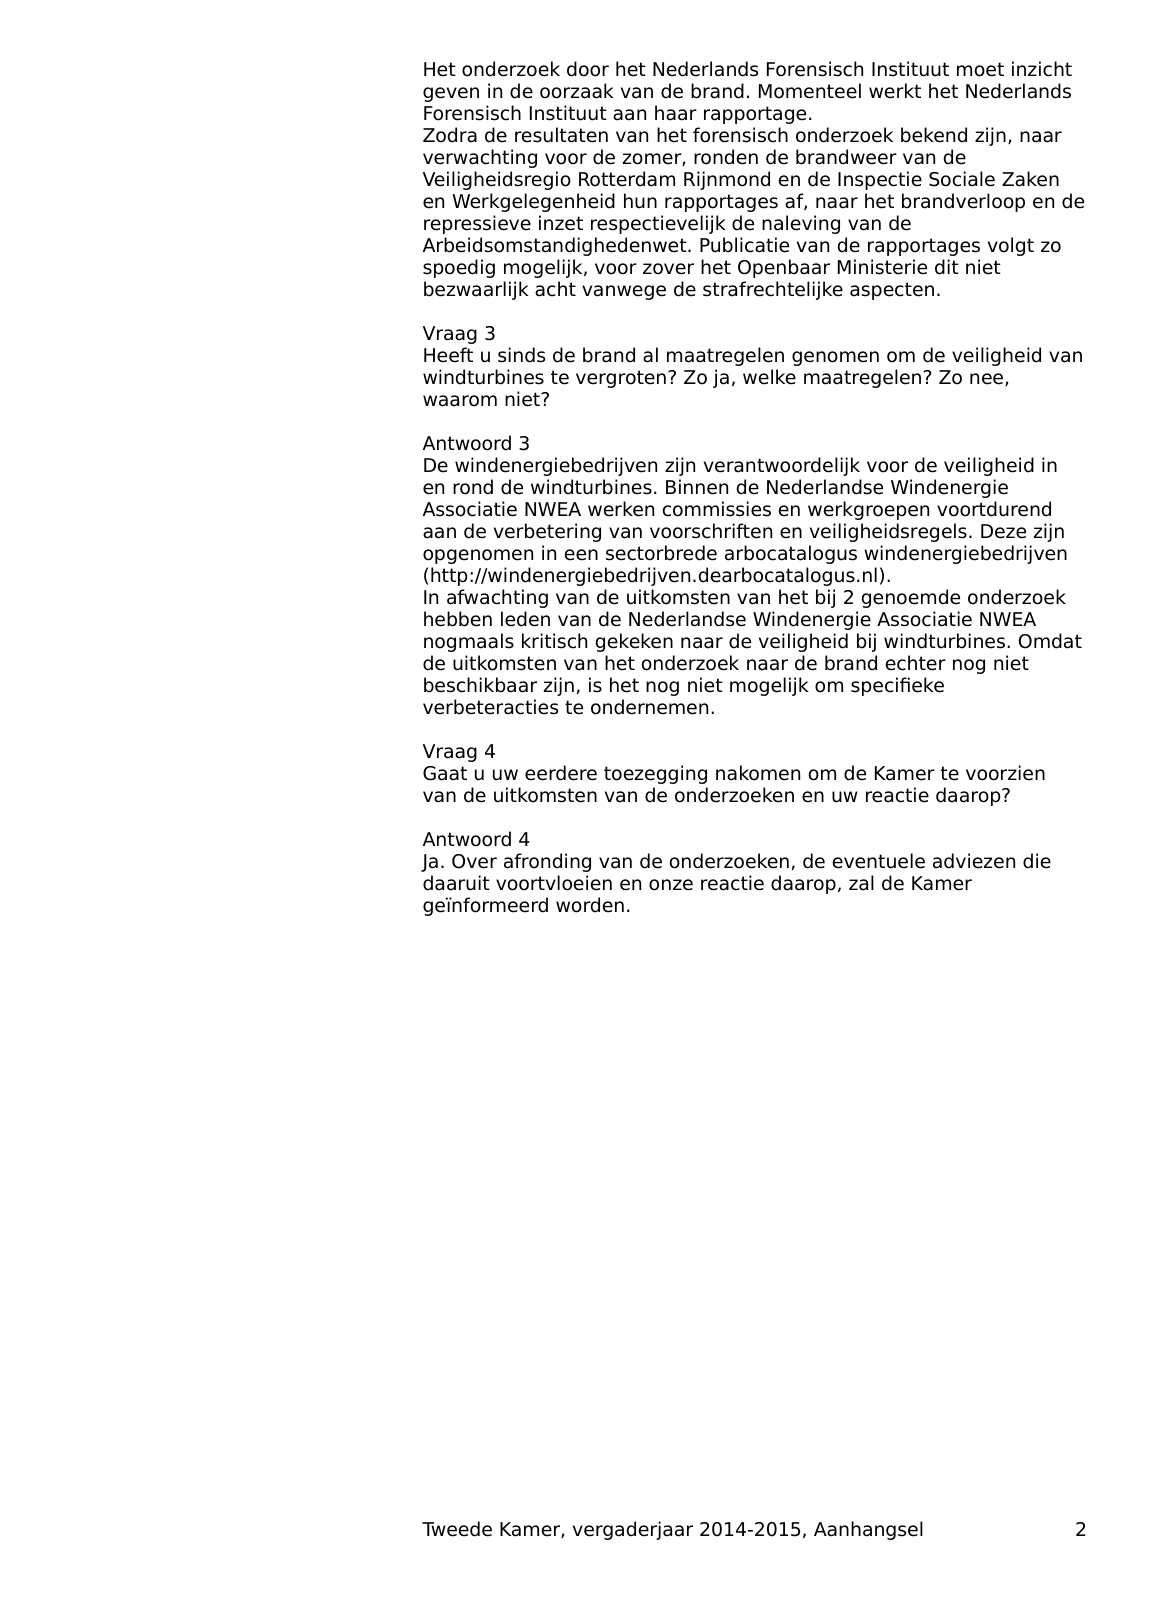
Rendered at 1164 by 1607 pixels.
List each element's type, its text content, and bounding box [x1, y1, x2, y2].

text Vraag 4 [422, 741, 1087, 763]
text Het onderzoek door het Nederlands Forensisch Instituut moet inzicht geven in de oorzaak van de brand. Momenteel werkt het Nederlands Forensisch Instituut aan haar rapportage. [422, 59, 1087, 125]
text Antwoord 3 [422, 433, 1087, 455]
text De windenergiebedrijven zijn verantwoordelijk voor de veiligheid in en rond de windturbines. Binnen de Nederlandse Windenergie Associatie NWEA werken commissies en werkgroepen voortdurend aan de verbetering van voorschriften en veiligheidsregels. Deze zijn opgenomen in een sectorbrede arbocatalogus windenergiebedrijven (http://windenergiebedrijven.dearbocatalogus.nl). [422, 455, 1087, 587]
text Ja. Over afronding van de onderzoeken, de eventuele adviezen die daaruit voortvloeien en onze reactie daarop, zal de Kamer geïnformeerd worden. [422, 851, 1087, 917]
text Zodra de resultaten van het forensisch onderzoek bekend zijn, naar verwachting voor de zomer, ronden de brandweer van de Veiligheidsregio Rotterdam Rijnmond en de Inspectie Sociale Zaken en Werkgelegenheid hun rapportages af, naar het brandverloop en de repressieve inzet respectievelijk de naleving van de Arbeidsomstandighedenwet. Publicatie van de rapportages volgt zo spoedig mogelijk, voor zover het Openbaar Ministerie dit niet bezwaarlijk acht vanwege de strafrechtelijke aspecten. [422, 125, 1087, 301]
text In afwachting van de uitkomsten van het bij 2 genoemde onderzoek hebben leden van de Nederlandse Windenergie Associatie NWEA nogmaals kritisch gekeken naar de veiligheid bij windturbines. Omdat de uitkomsten van het onderzoek naar de brand echter nog niet beschikbaar zijn, is het nog niet mogelijk om specifieke verbeteracties te ondernemen. [422, 587, 1087, 719]
text Heeft u sinds de brand al maatregelen genomen om de veiligheid van windturbines te vergroten? Zo ja, welke maatregelen? Zo nee, waarom niet? [422, 345, 1087, 411]
text Antwoord 4 [422, 829, 1087, 851]
text Vraag 3 [422, 323, 1087, 345]
text Gaat u uw eerdere toezegging nakomen om de Kamer te voorzien van de uitkomsten van de onderzoeken en uw reactie daarop? [422, 763, 1087, 807]
